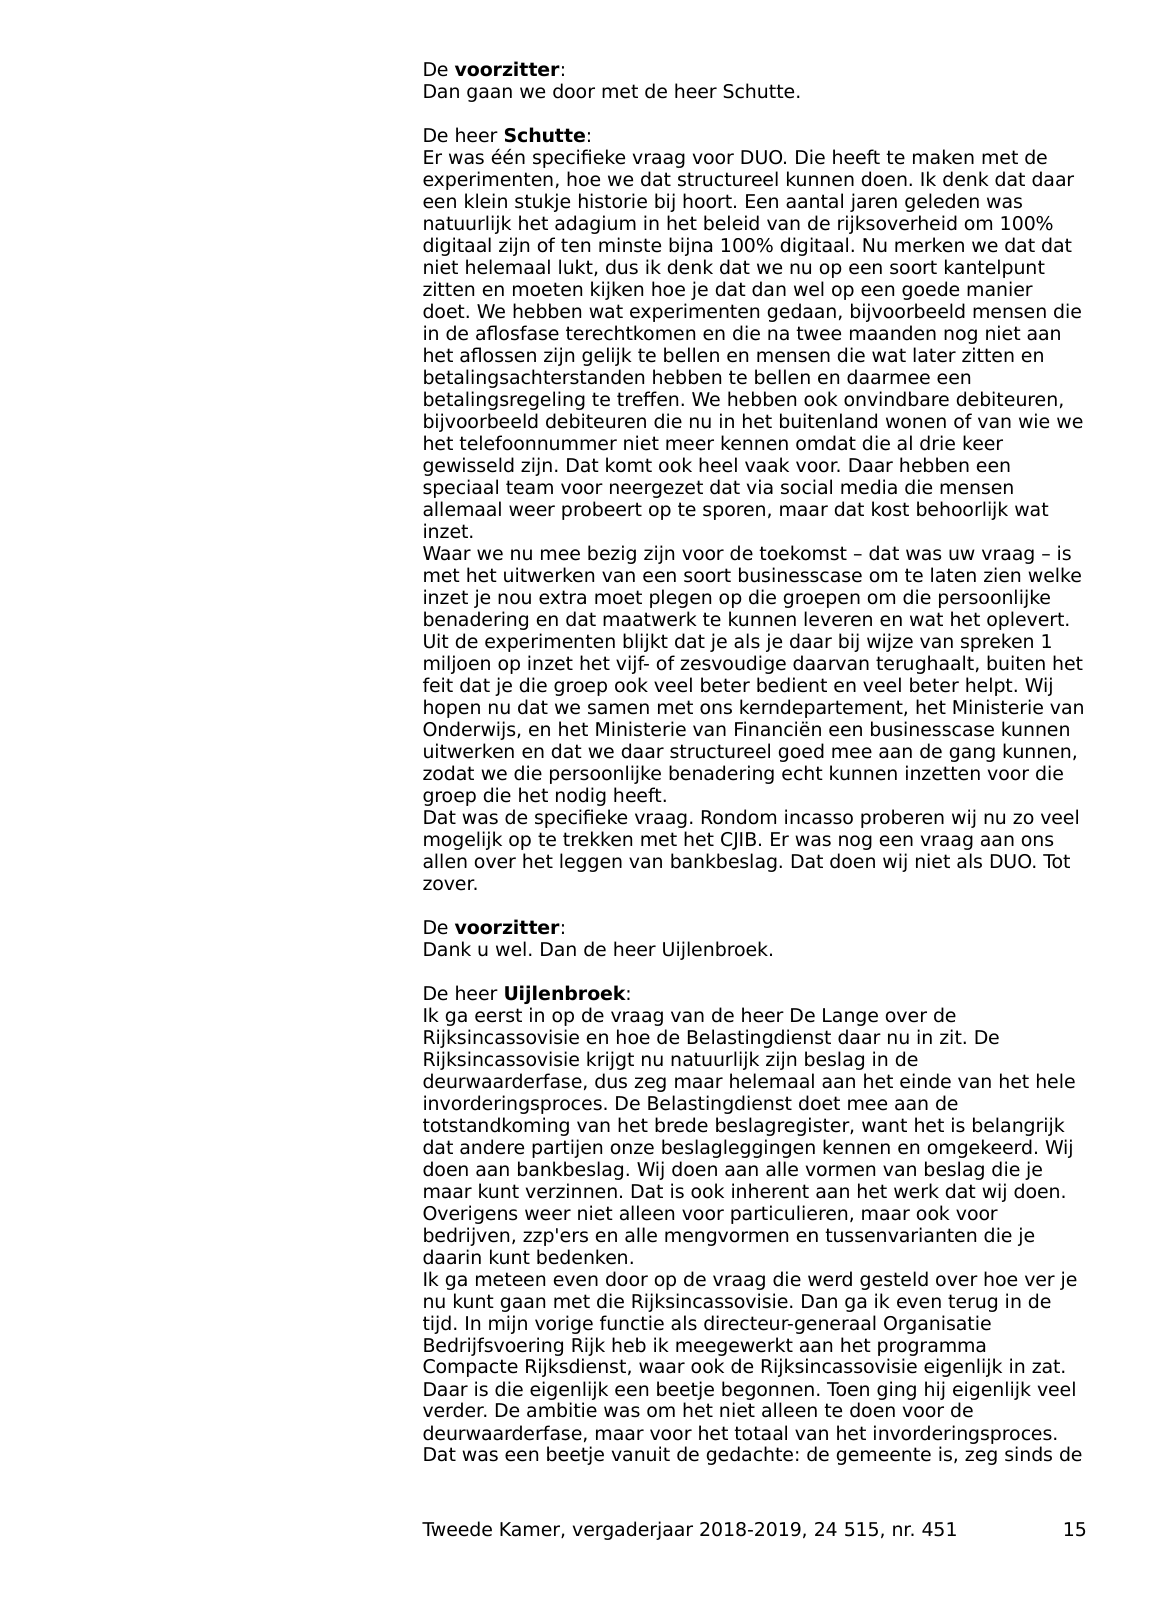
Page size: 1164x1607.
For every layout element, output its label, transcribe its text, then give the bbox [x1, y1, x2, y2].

text De voorzitter: [422, 59, 1087, 81]
text De heer Uijlenbroek: [422, 983, 1087, 1005]
text De heer Schutte: [422, 125, 1087, 147]
text Dank u wel. Dan de heer Uijlenbroek. [422, 939, 1087, 961]
text Waar we nu mee bezig zijn voor de toekomst – dat was uw vraag – is met het uitwerken van een soort businesscase om te laten zien welke inzet je nou extra moet plegen op die groepen om die persoonlijke benadering en dat maatwerk te kunnen leveren en wat het oplevert. Uit de experimenten blijkt dat je als je daar bij wijze van spreken 1 miljoen op inzet het vijf- of zesvoudige daarvan terughaalt, buiten het feit dat je die groep ook veel beter bedient en veel beter helpt. Wij hopen nu dat we samen met ons kerndepartement, het Ministerie van Onderwijs, en het Ministerie van Financiën een businesscase kunnen uitwerken en dat we daar structureel goed mee aan de gang kunnen, zodat we die persoonlijke benadering echt kunnen inzetten voor die groep die het nodig heeft. [422, 543, 1087, 807]
text Er was één specifieke vraag voor DUO. Die heeft te maken met de experimenten, hoe we dat structureel kunnen doen. Ik denk dat daar een klein stukje historie bij hoort. Een aantal jaren geleden was natuurlijk het adagium in het beleid van de rijksoverheid om 100% digitaal zijn of ten minste bijna 100% digitaal. Nu merken we dat dat niet helemaal lukt, dus ik denk dat we nu op een soort kantelpunt zitten en moeten kijken hoe je dat dan wel op een goede manier doet. We hebben wat experimenten gedaan, bijvoorbeeld mensen die in de aflosfase terechtkomen en die na twee maanden nog niet aan het aflossen zijn gelijk te bellen en mensen die wat later zitten en betalingsachterstanden hebben te bellen en daarmee een betalingsregeling te treffen. We hebben ook onvindbare debiteuren, bijvoorbeeld debiteuren die nu in het buitenland wonen of van wie we het telefoonnummer niet meer kennen omdat die al drie keer gewisseld zijn. Dat komt ook heel vaak voor. Daar hebben een speciaal team voor neergezet dat via social media die mensen allemaal weer probeert op te sporen, maar dat kost behoorlijk wat inzet. [422, 147, 1087, 543]
text Dat was de specifieke vraag. Rondom incasso proberen wij nu zo veel mogelijk op te trekken met het CJIB. Er was nog een vraag aan ons allen over het leggen van bankbeslag. Dat doen wij niet als DUO. Tot zover. [422, 807, 1087, 894]
text Ik ga eerst in op de vraag van de heer De Lange over de Rijksincassovisie en hoe de Belastingdienst daar nu in zit. De Rijksincassovisie krijgt nu natuurlijk zijn beslag in de deurwaarderfase, dus zeg maar helemaal aan het einde van het hele invorderingsproces. De Belastingdienst doet mee aan de totstandkoming van het brede beslagregister, want het is belangrijk dat andere partijen onze beslagleggingen kennen en omgekeerd. Wij doen aan bankbeslag. Wij doen aan alle vormen van beslag die je maar kunt verzinnen. Dat is ook inherent aan het werk dat wij doen. Overigens weer niet alleen voor particulieren, maar ook voor bedrijven, zzp'ers en alle mengvormen en tussenvarianten die je daarin kunt bedenken. [422, 1005, 1087, 1268]
text De voorzitter: [422, 917, 1087, 939]
text Ik ga meteen even door op de vraag die werd gesteld over hoe ver je nu kunt gaan met die Rijksincassovisie. Dan ga ik even terug in de tijd. In mijn vorige functie als directeur-generaal Organisatie Bedrijfsvoering Rijk heb ik meegewerkt aan het programma Compacte Rijksdienst, waar ook de Rijksincassovisie eigenlijk in zat. Daar is die eigenlijk een beetje begonnen. Toen ging hij eigenlijk veel verder. De ambitie was om het niet alleen te doen voor de deurwaarderfase, maar voor het totaal van het invorderingsproces. Dat was een beetje vanuit de gedachte: de gemeente is, zeg sinds de [422, 1268, 1087, 1466]
text Dan gaan we door met de heer Schutte. [422, 81, 1087, 103]
